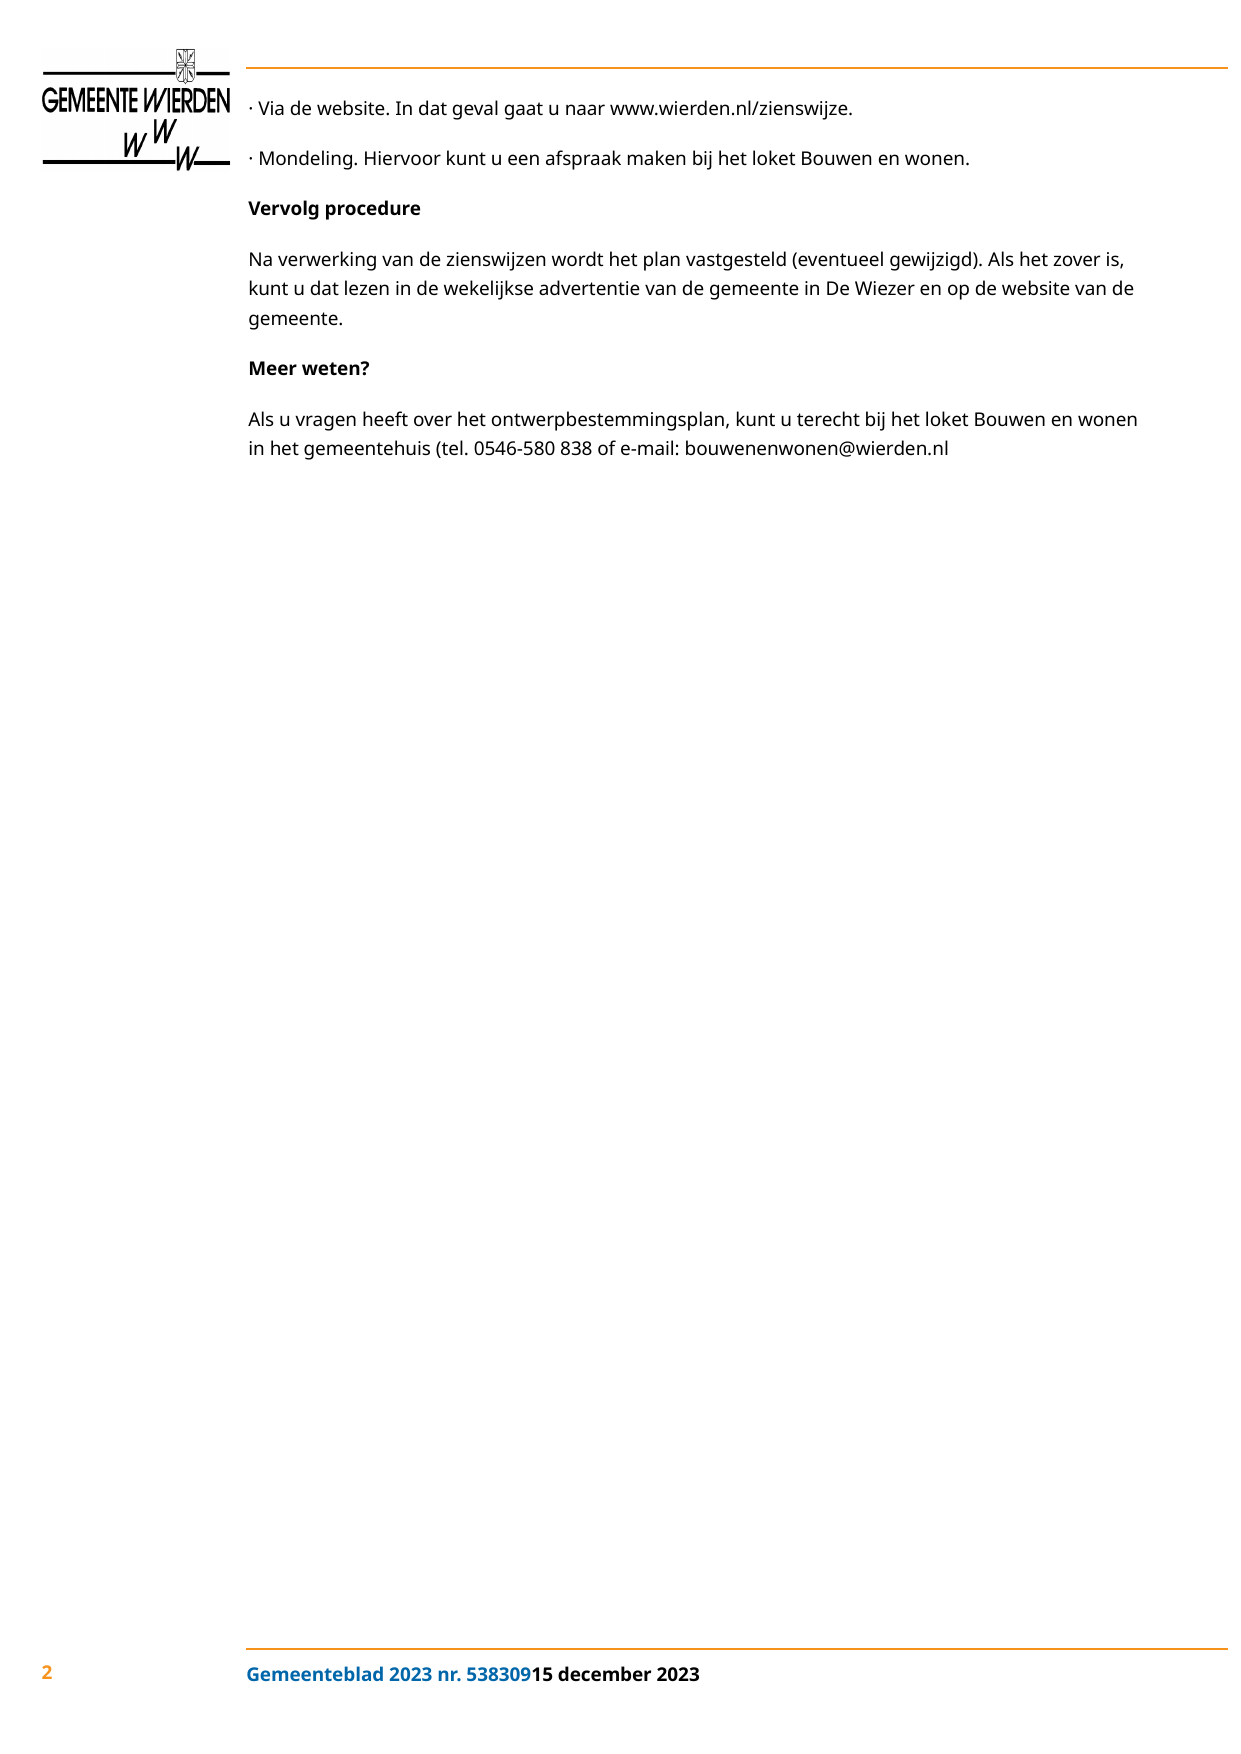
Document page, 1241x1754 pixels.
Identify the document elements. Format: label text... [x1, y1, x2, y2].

text Vervolg procedure [248, 196, 1152, 221]
text Als u vragen heeft over het ontwerpbestemmingsplan, kunt u terecht bij het loket Bouwen en wonen in het gemeentehuis (tel. 0546-580 838 of e-mail: bouwenenwonen@wierden.nl [248, 406, 1152, 461]
text · Mondeling. Hiervoor kunt u een afspraak maken bij het loket Bouwen en wonen. [248, 145, 1152, 171]
text Na verwerking van de zienswijzen wordt het plan vastgesteld (eventueel gewijzigd). Als het zover is, kunt u dat lezen in de wekelijkse advertentie van de gemeente in De Wiezer en op de website van de gemeente. [248, 246, 1152, 331]
text · Via de website. In dat geval gaat u naar www.wierden.nl/zienswijze. [248, 95, 1152, 121]
text Meer weten? [248, 356, 1152, 381]
picture [41, 47, 231, 172]
